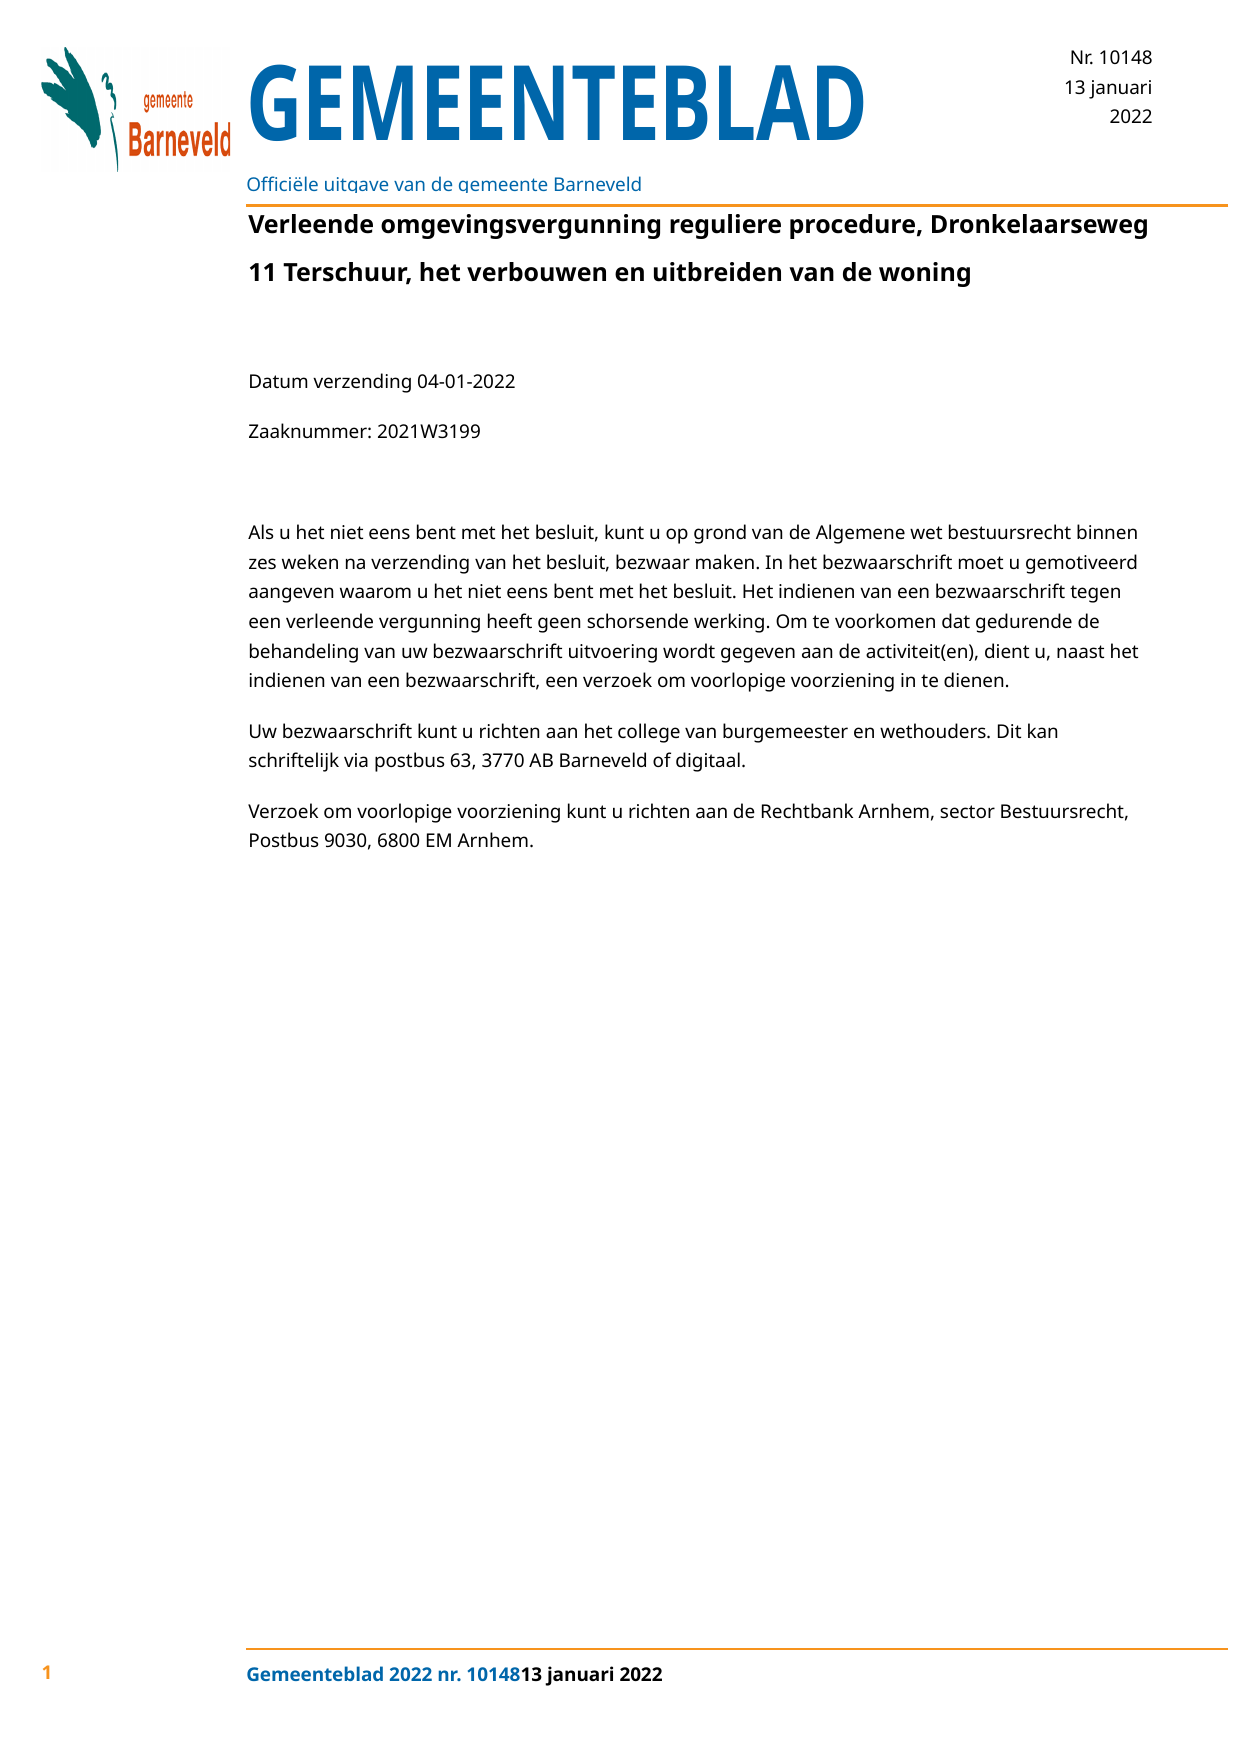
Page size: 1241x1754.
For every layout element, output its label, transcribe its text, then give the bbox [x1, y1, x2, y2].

text Verzoek om voorlopige voorziening kunt u richten aan de Rechtbank Arnhem, sector Bestuursrecht, Postbus 9030, 6800 EM Arnhem. [248, 798, 1152, 853]
text Zaaknummer: 2021W3199 [248, 419, 1152, 444]
text Als u het niet eens bent met het besluit, kunt u op grond van de Algemene wet bestuursrecht binnen zes weken na verzending van het besluit, bezwaar maken. In het bezwaarschrift moet u gemotiveerd aangeven waarom u het niet eens bent met het besluit. Het indienen van een bezwaarschrift tegen een verleende vergunning heeft geen schorsende werking. Om te voorkomen dat gedurende de behandeling van uw bezwaarschrift uitvoering wordt gegeven aan de activiteit(en), dient u, naast het indienen van een bezwaarschrift, een verzoek om voorlopige voorziening in te dienen. [248, 519, 1152, 693]
text Uw bezwaarschrift kunt u richten aan het college van burgemeester en wethouders. Dit kan schriftelijk via postbus 63, 3770 AB Barneveld of digitaal. [248, 718, 1152, 773]
text Datum verzending 04-01-2022 [248, 368, 1152, 394]
picture [41, 47, 231, 172]
text Verleende omgevingsvergunning reguliere procedure, Dronkelaarseweg 11 Terschuur, het verbouwen en uitbreiden van de woning [248, 207, 1152, 288]
